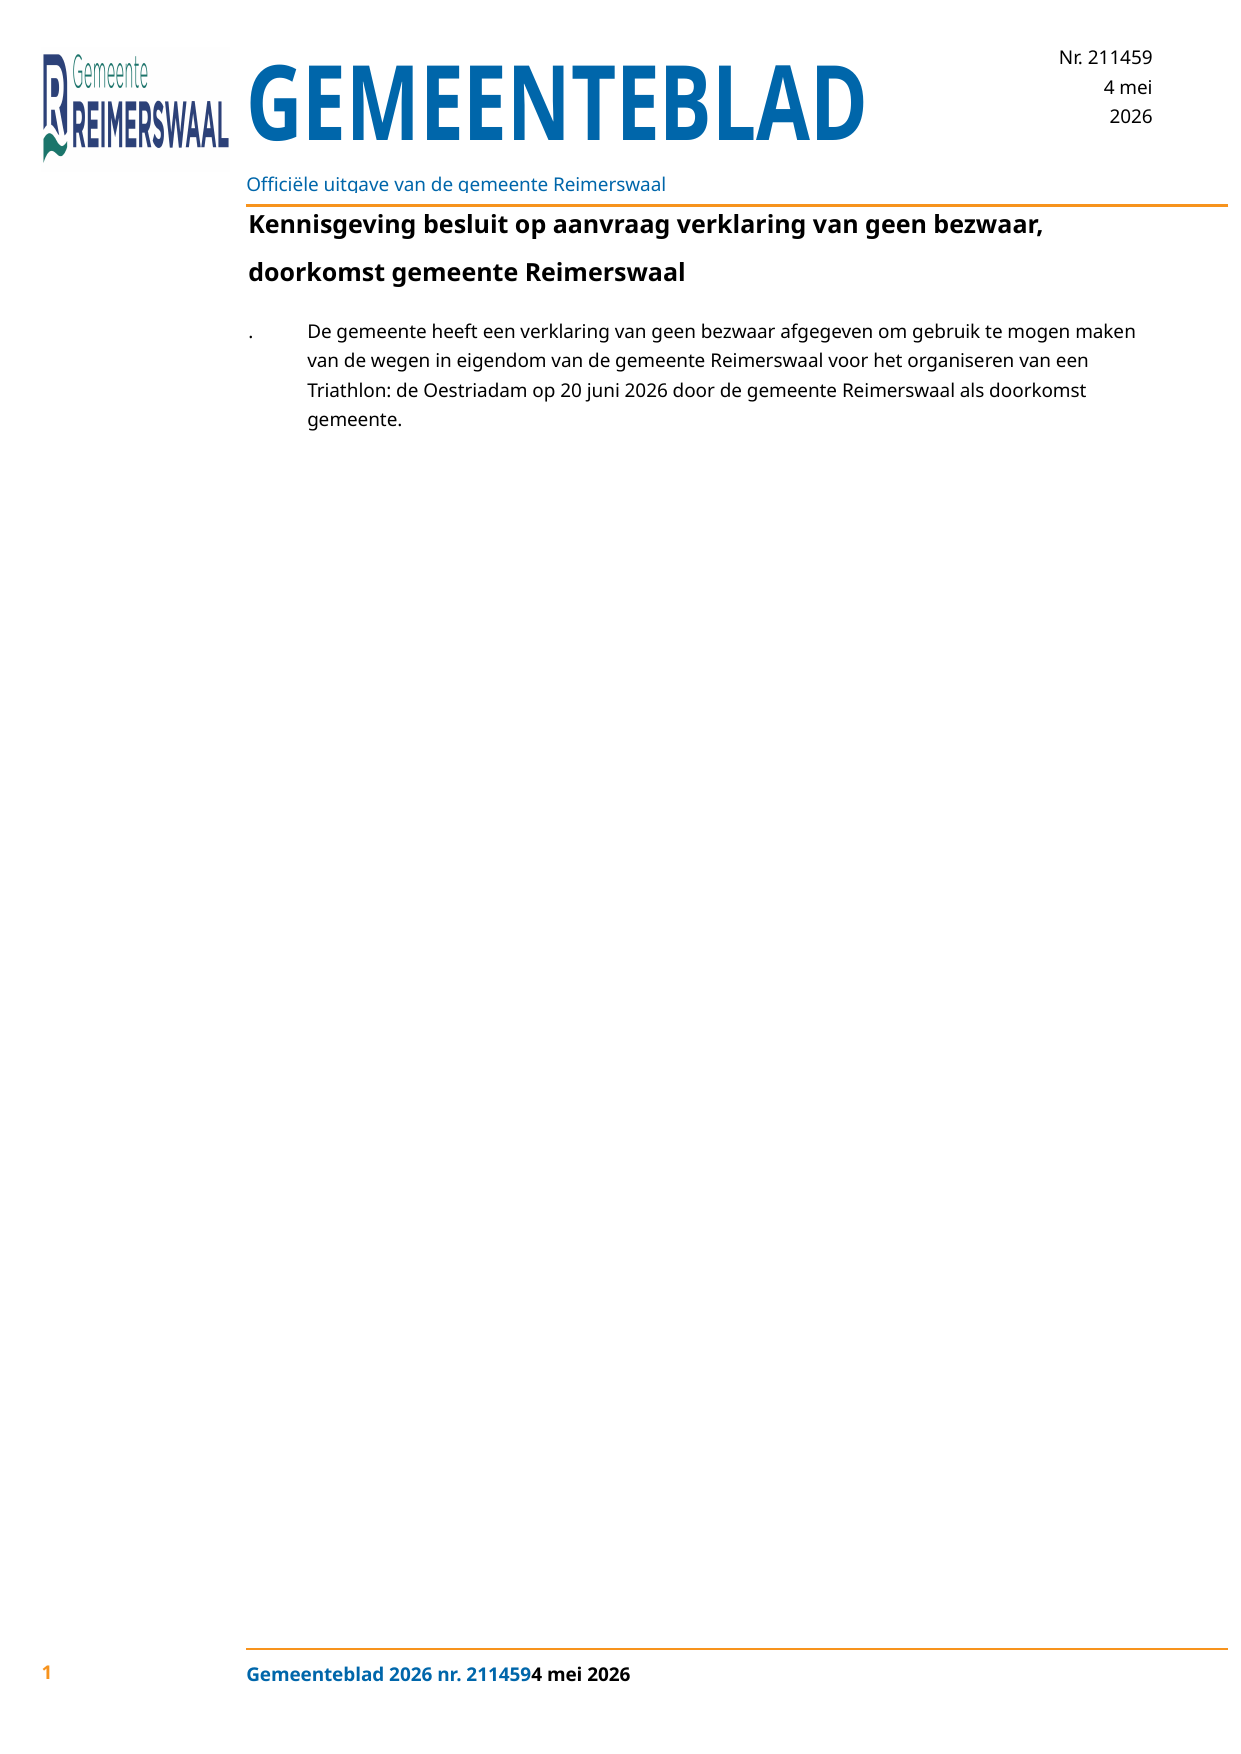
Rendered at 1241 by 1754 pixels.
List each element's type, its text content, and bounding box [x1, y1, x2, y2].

list De gemeente heeft een verklaring van geen bezwaar afgegeven om gebruik te mogen maken van de wegen in eigendom van de gemeente Reimerswaal voor het organiseren van een Triathlon: de Oestriadam op 20 juni 2026 door de gemeente Reimerswaal als doorkomst gemeente. [248, 318, 1152, 432]
picture [41, 47, 231, 172]
text Kennisgeving besluit op aanvraag verklaring van geen bezwaar, doorkomst gemeente Reimerswaal [248, 207, 1152, 288]
